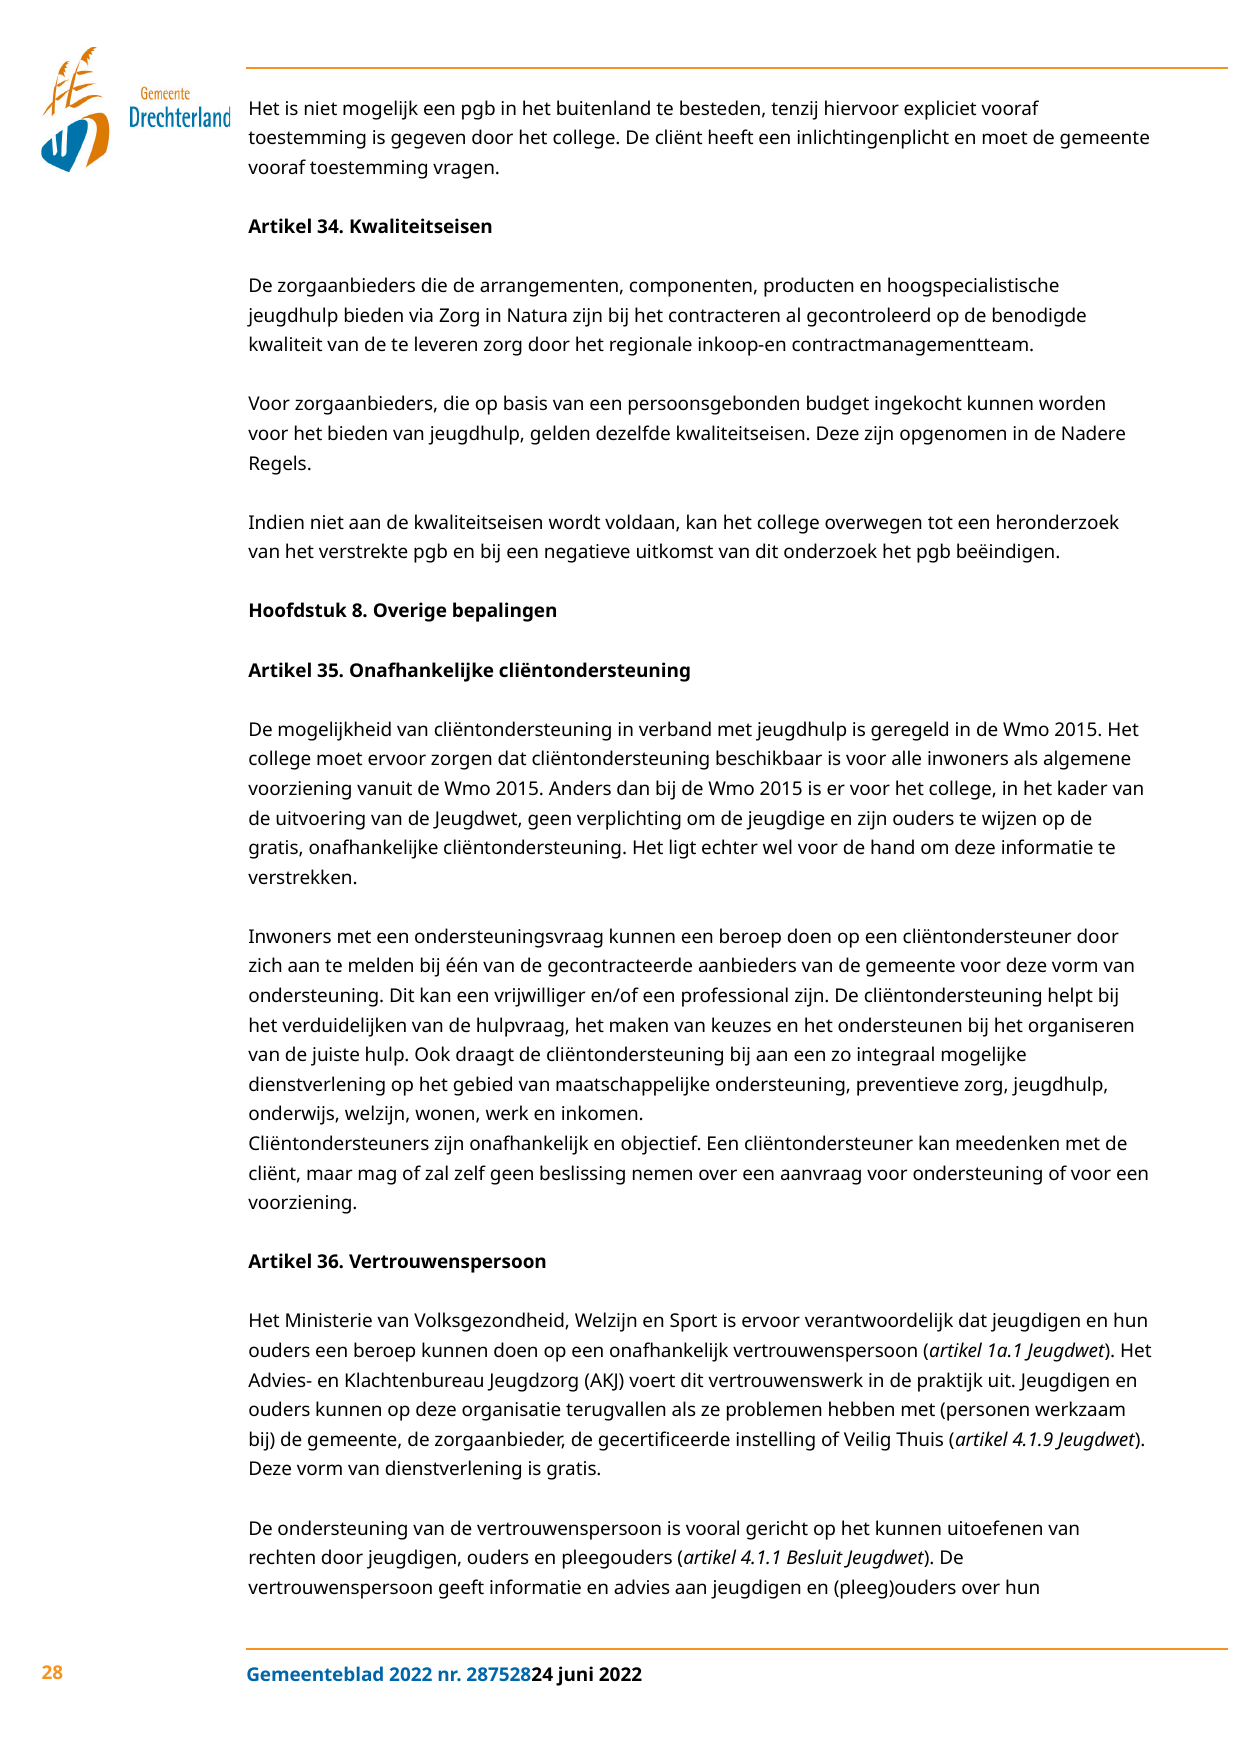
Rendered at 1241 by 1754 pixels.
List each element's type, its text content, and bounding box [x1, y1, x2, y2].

picture [226, 115, 231, 124]
text Inwoners met een ondersteuningsvraag kunnen een beroep doen op een cliëntondersteuner door zich aan te melden bij één van de gecontracteerde aanbieders van de gemeente voor deze vorm van ondersteuning. Dit kan een vrijwilliger en/of een professional zijn. De cliëntondersteuning helpt bij het verduidelijken van de hulpvraag, het maken van keuzes en het ondersteunen bij het organiseren van de juiste hulp. Ook draagt de cliëntondersteuning bij aan een zo integraal mogelijke dienstverlening op het gebied van maatschappelijke ondersteuning, preventieve zorg, jeugdhulp, onderwijs, welzijn, wonen, werk en inkomen. [248, 923, 1152, 1126]
text Cliëntondersteuners zijn onafhankelijk en objectief. Een cliëntondersteuner kan meedenken met de cliënt, maar mag of zal zelf geen beslissing nemen over een aanvraag voor ondersteuning of voor een voorziening. [248, 1130, 1152, 1215]
text Voor zorgaanbieders, die op basis van een persoonsgebonden budget ingekocht kunnen worden voor het bieden van jeugdhulp, gelden dezelfde kwaliteitseisen. Deze zijn opgenomen in de Nadere Regels. [248, 391, 1152, 476]
text Artikel 34. Kwaliteitseisen [248, 213, 1152, 239]
text Artikel 36. Vertrouwenspersoon [248, 1248, 1152, 1274]
picture [41, 158, 64, 172]
text De ondersteuning van de vertrouwenspersoon is vooral gericht op het kunnen uitoefenen van rechten door jeugdigen, ouders en pleegouders (artikel 4.1.1 Besluit Jeugdwet). De vertrouwenspersoon geeft informatie en advies aan jeugdigen en (pleeg)ouders over hun [248, 1515, 1152, 1600]
text Het Ministerie van Volksgezondheid, Welzijn en Sport is ervoor verantwoordelijk dat jeugdigen en hun ouders een beroep kunnen doen op een onafhankelijk vertrouwenspersoon (artikel 1a.1 Jeugdwet). Het Advies- en Klachtenbureau Jeugdzorg (AKJ) voert dit vertrouwenswerk in de praktijk uit. Jeugdigen en ouders kunnen op deze organisatie terugvallen als ze problemen hebben met (personen werkzaam bij) de gemeente, de zorgaanbieder, de gecertificeerde instelling of Veilig Thuis (artikel 4.1.9 Jeugdwet). Deze vorm van dienstverlening is gratis. [248, 1308, 1152, 1481]
picture [41, 47, 231, 172]
text Indien niet aan de kwaliteitseisen wordt voldaan, kan het college overwegen tot een heronderzoek van het verstrekte pgb en bij een negatieve uitkomst van dit onderzoek het pgb beëindigen. [248, 509, 1152, 564]
text Artikel 35. Onafhankelijke cliëntondersteuning [248, 657, 1152, 683]
text De zorgaanbieders die de arrangementen, componenten, producten en hoogspecialistische jeugdhulp bieden via Zorg in Natura zijn bij het contracteren al gecontroleerd op de benodigde kwaliteit van de te leveren zorg door het regionale inkoop-en contractmanagementteam. [248, 272, 1152, 357]
text Hoofdstuk 8. Overige bepalingen [248, 598, 1152, 623]
text De mogelijkheid van cliëntondersteuning in verband met jeugdhulp is geregeld in de Wmo 2015. Het college moet ervoor zorgen dat cliëntondersteuning beschikbaar is voor alle inwoners als algemene voorziening vanuit de Wmo 2015. Anders dan bij de Wmo 2015 is er voor het college, in het kader van de uitvoering van de Jeugdwet, geen verplichting om de jeugdige en zijn ouders te wijzen op de gratis, onafhankelijke cliëntondersteuning. Het ligt echter wel voor de hand om deze informatie te verstrekken. [248, 716, 1152, 890]
text Het is niet mogelijk een pgb in het buitenland te besteden, tenzij hiervoor expliciet vooraf toestemming is gegeven door het college. De cliënt heeft een inlichtingenplicht en moet de gemeente vooraf toestemming vragen. [248, 95, 1152, 180]
